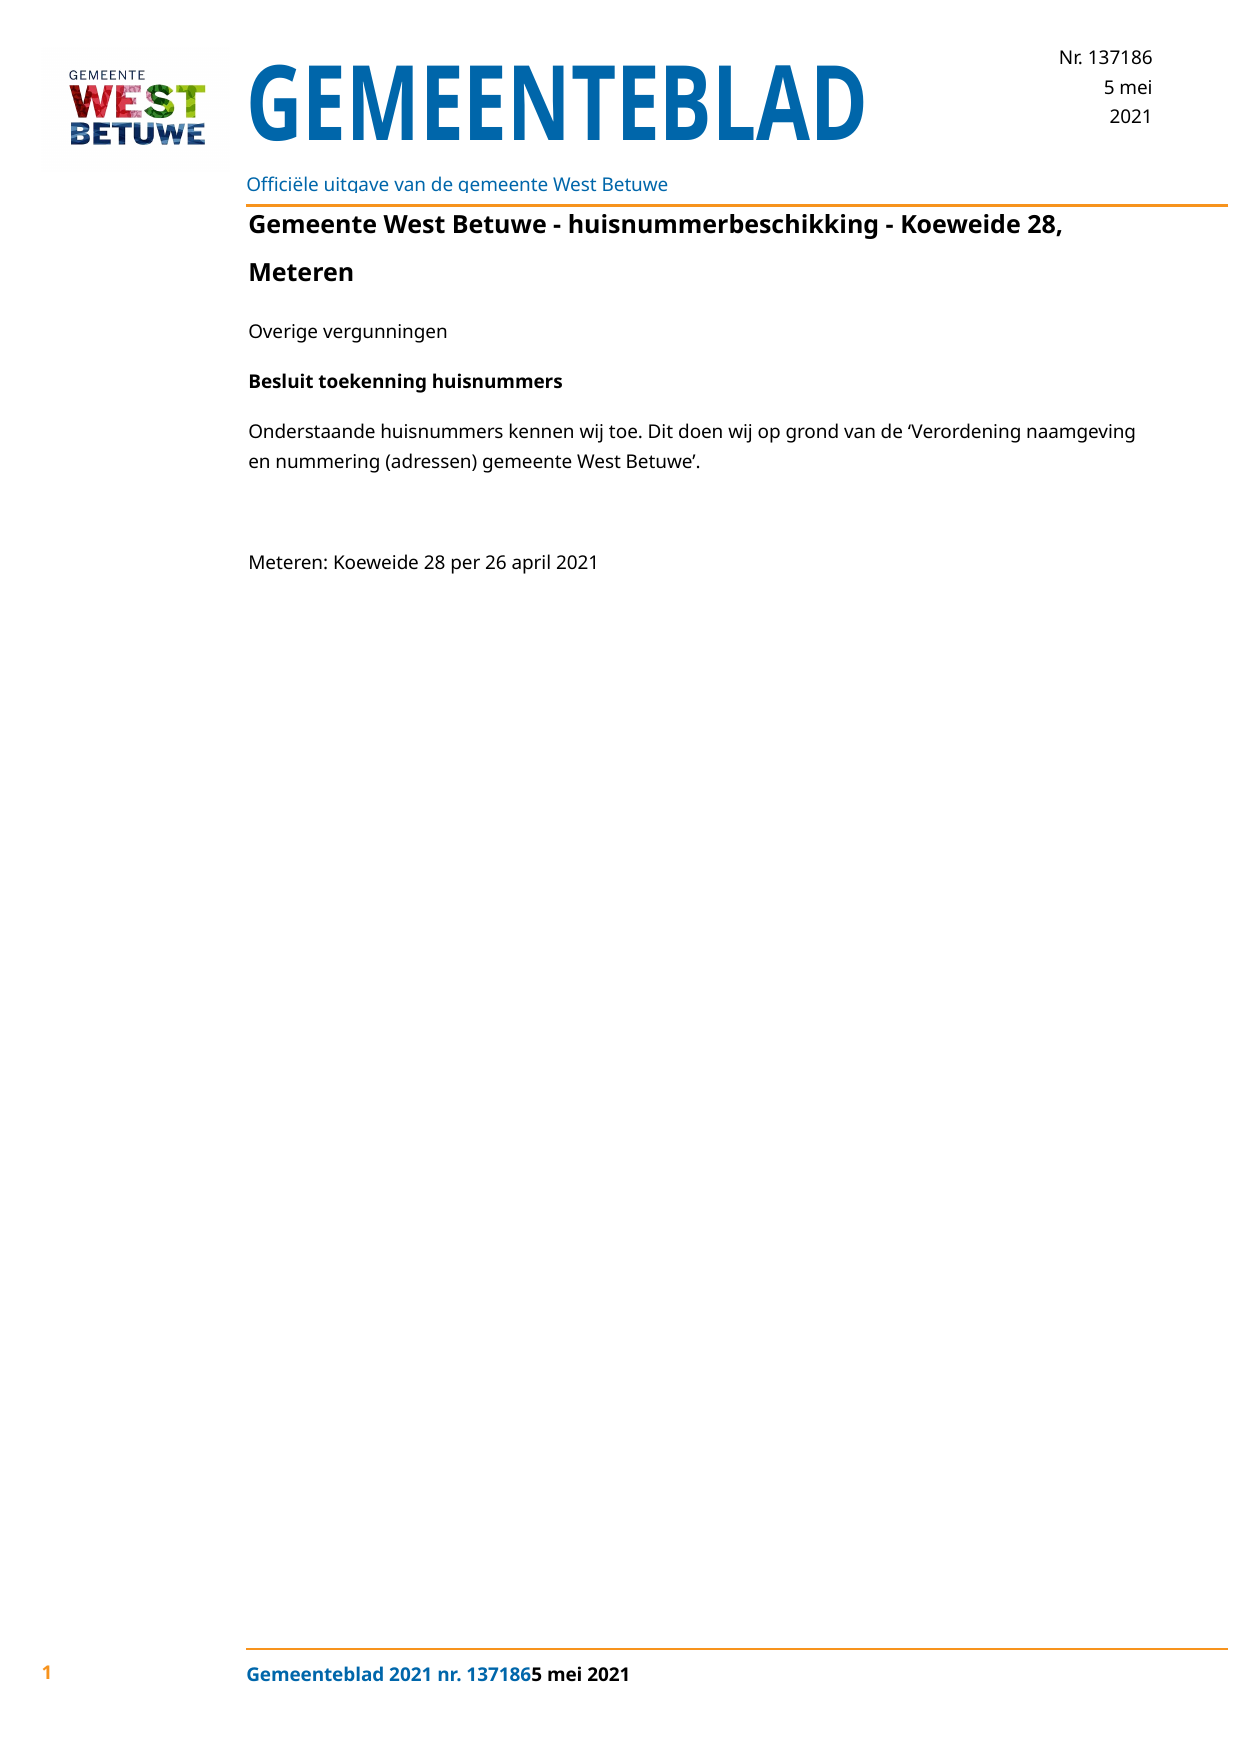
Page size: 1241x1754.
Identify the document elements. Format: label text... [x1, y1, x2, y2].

text Besluit toekenning huisnummers [248, 368, 1152, 394]
text Meteren: Koeweide 28 per 26 april 2021 [248, 549, 1152, 575]
picture [41, 47, 231, 172]
text Overige vergunningen [248, 318, 1152, 344]
text Onderstaande huisnummers kennen wij toe. Dit doen wij op grond van de ‘Verordening naamgeving en nummering (adressen) gemeente West Betuwe’. [248, 419, 1152, 474]
text Gemeente West Betuwe - huisnummerbeschikking - Koeweide 28, Meteren [248, 207, 1152, 288]
